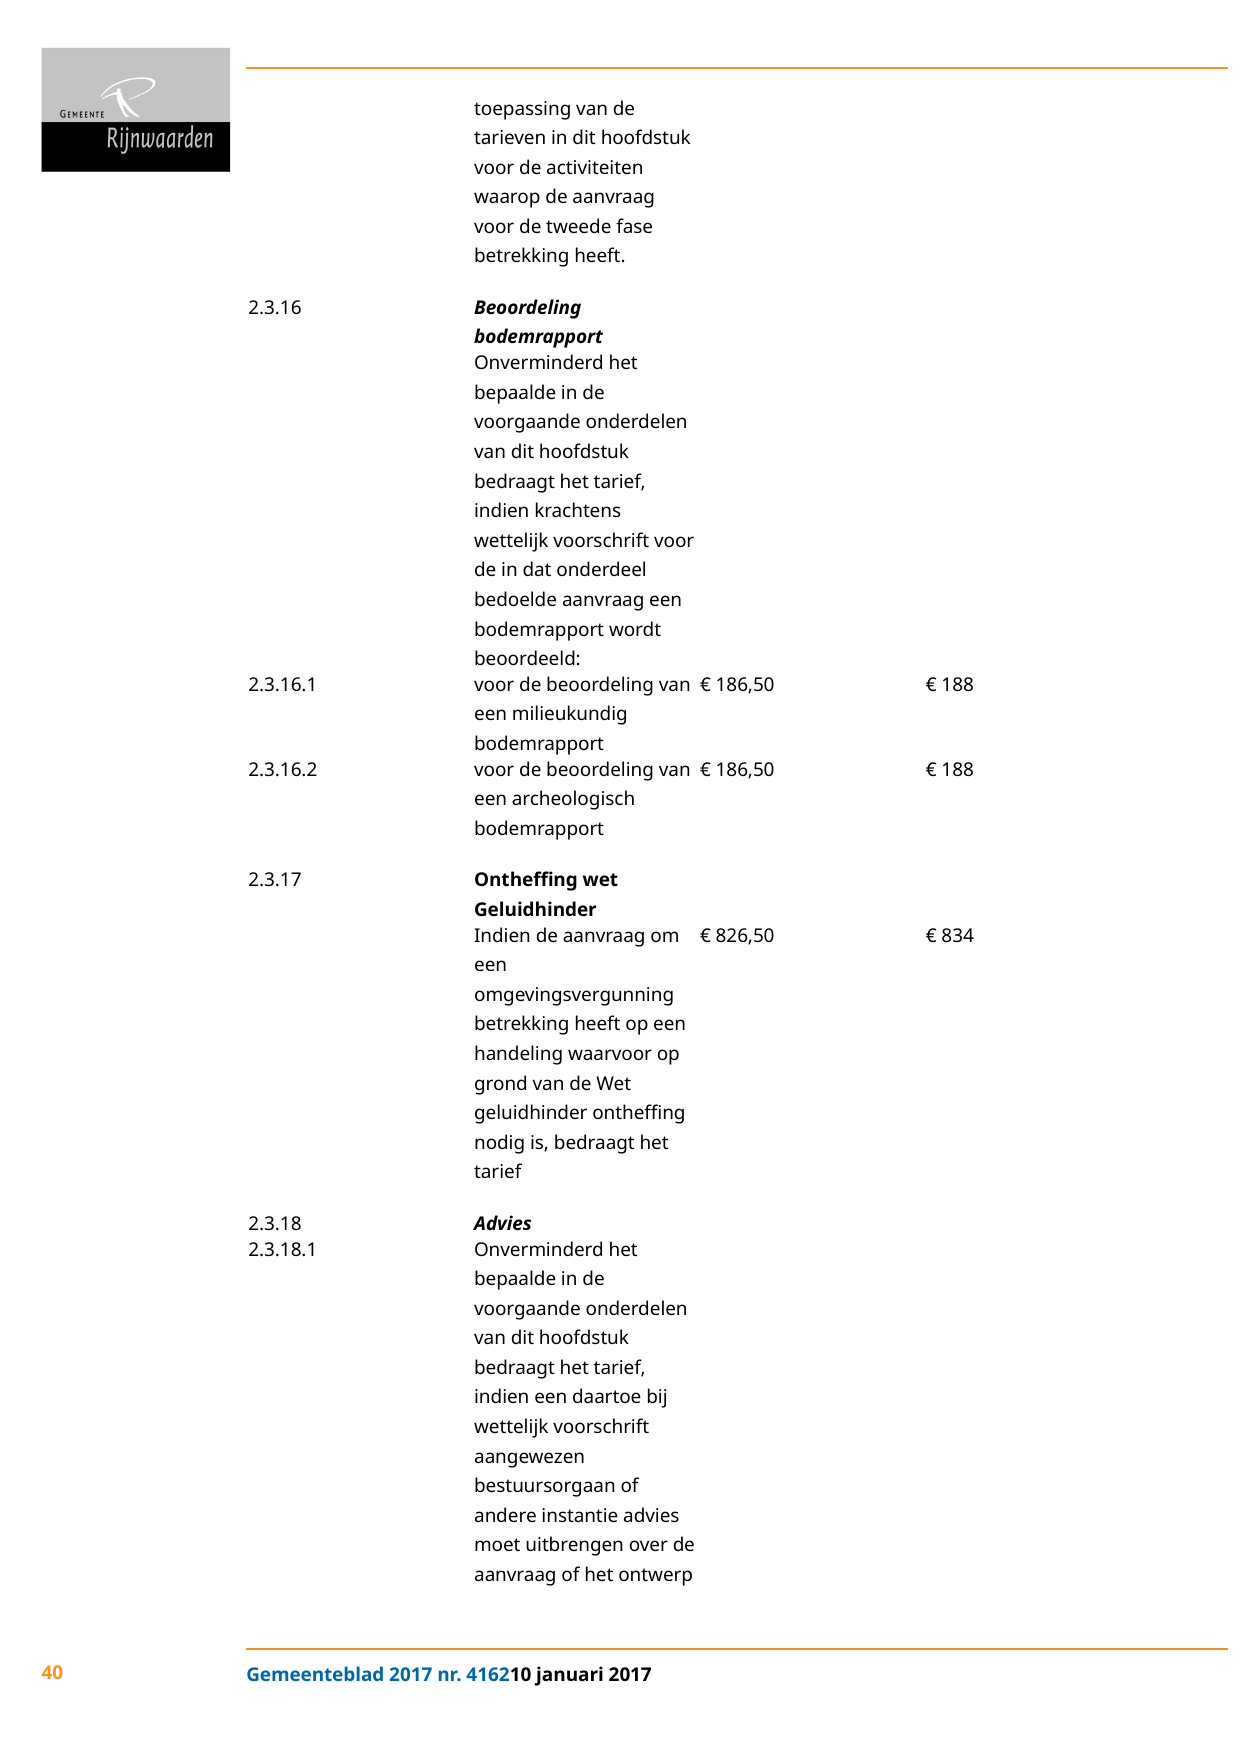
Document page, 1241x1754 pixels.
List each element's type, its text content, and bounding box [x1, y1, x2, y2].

table_cell toepassing van de tarieven in dit hoofdstuk voor de activiteiten waarop de aanvraag voor de tweede fase betrekking heeft. [474, 95, 700, 268]
table_cell 2.3.18 [248, 1210, 474, 1236]
table_cell 2.3.16.1 [248, 671, 474, 756]
table_cell Onverminderd het bepaalde in de voorgaande onderdelen van dit hoofdstuk bedraagt het tarief, indien krachtens wettelijk voorschrift voor de in dat onderdeel bedoelde aanvraag een bodemrapport wordt beoordeeld: [474, 350, 700, 671]
table_cell [926, 294, 1152, 349]
table_cell [926, 1184, 1152, 1210]
table_cell voor de beoordeling van een archeologisch bodemrapport [474, 756, 700, 841]
table_cell [926, 867, 1152, 922]
table_cell € 186,50 [700, 756, 926, 841]
table_cell € 186,50 [700, 671, 926, 756]
table_cell [700, 1236, 926, 1587]
table_cell € 834 [926, 922, 1152, 1184]
table_cell [700, 1210, 926, 1236]
table_cell [700, 841, 926, 867]
table_cell [248, 841, 474, 867]
table_cell [248, 95, 474, 268]
table_cell [474, 1184, 700, 1210]
table_cell voor de beoordeling van een milieukundig bodemrapport [474, 671, 700, 756]
table_cell Indien de aanvraag om een omgevingsvergunning betrekking heeft op een handeling waarvoor op grond van de Wet geluidhinder ontheffing nodig is, bedraagt het tarief [474, 922, 700, 1184]
table_cell € 826,50 [700, 922, 926, 1184]
table_cell [926, 269, 1152, 294]
picture [41, 47, 231, 172]
table_cell [700, 269, 926, 294]
table_cell [248, 922, 474, 1184]
table_cell [926, 95, 1152, 268]
table_cell Beoordeling bodemrapport [474, 294, 700, 349]
table_cell [700, 867, 926, 922]
table_cell [700, 95, 926, 268]
table_cell [248, 269, 474, 294]
table_cell € 188 [926, 671, 1152, 756]
table_cell 2.3.17 [248, 867, 474, 922]
table_cell [248, 1184, 474, 1210]
table_cell [700, 1184, 926, 1210]
table_cell Advies [474, 1210, 700, 1236]
table_cell [926, 841, 1152, 867]
table_cell 2.3.16 [248, 294, 474, 349]
table_cell [474, 841, 700, 867]
table_cell Onverminderd het bepaalde in de voorgaande onderdelen van dit hoofdstuk bedraagt het tarief, indien een daartoe bij wettelijk voorschrift aangewezen bestuursorgaan of andere instantie advies moet uitbrengen over de aanvraag of het ontwerp [474, 1236, 700, 1587]
table_cell Ontheffing wet Geluidhinder [474, 867, 700, 922]
table_cell [926, 1210, 1152, 1236]
table_cell 2.3.16.2 [248, 756, 474, 841]
table_cell [926, 1236, 1152, 1587]
table_cell [700, 294, 926, 349]
table_cell [248, 350, 474, 671]
table_cell 2.3.18.1 [248, 1236, 474, 1587]
table_cell [926, 350, 1152, 671]
table_cell [474, 269, 700, 294]
table_cell € 188 [926, 756, 1152, 841]
table_cell [700, 350, 926, 671]
